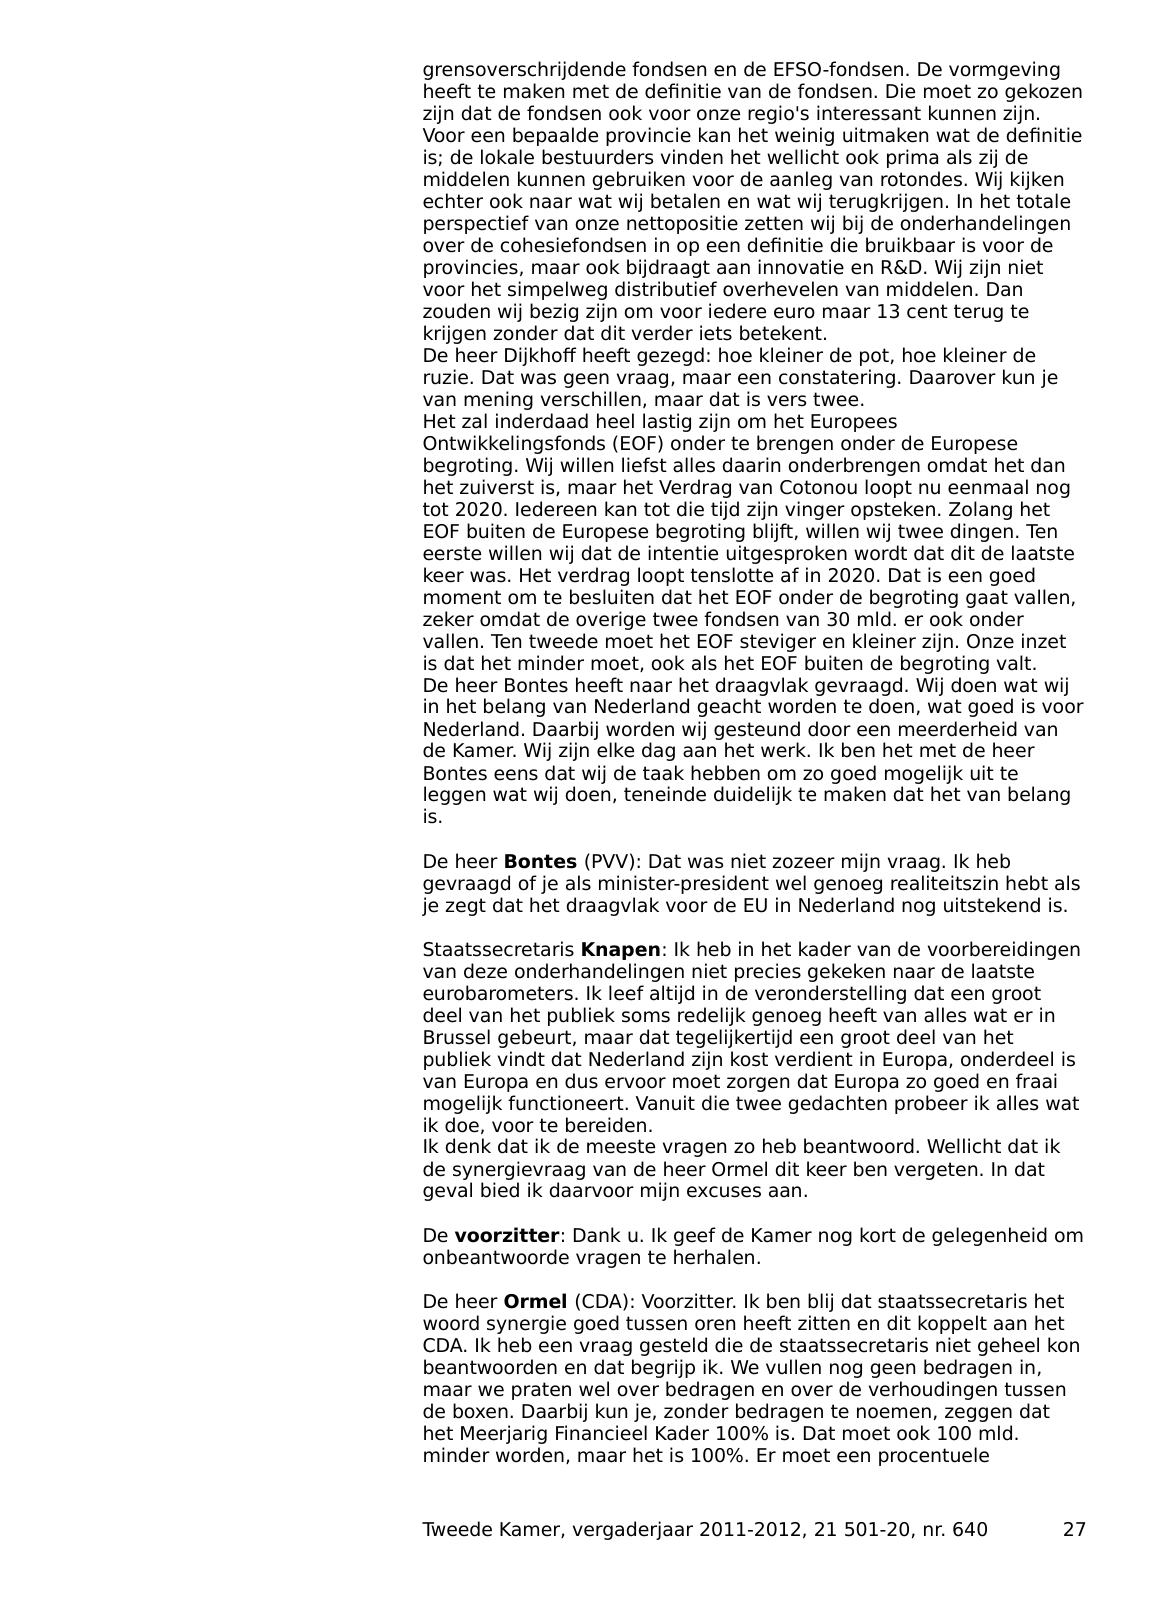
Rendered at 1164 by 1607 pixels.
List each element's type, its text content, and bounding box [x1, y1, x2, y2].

text De heer Bontes heeft naar het draagvlak gevraagd. Wij doen wat wij in het belang van Nederland geacht worden te doen, wat goed is voor Nederland. Daarbij worden wij gesteund door een meerderheid van de Kamer. Wij zijn elke dag aan het werk. Ik ben het met de heer Bontes eens dat wij de taak hebben om zo goed mogelijk uit te leggen wat wij doen, teneinde duidelijk te maken dat het van belang is. [422, 674, 1087, 828]
text De heer Ormel (CDA): Voorzitter. Ik ben blij dat staatssecretaris het woord synergie goed tussen oren heeft zitten en dit koppelt aan het CDA. Ik heb een vraag gesteld die de staatssecretaris niet geheel kon beantwoorden en dat begrijp ik. We vullen nog geen bedragen in, maar we praten wel over bedragen en over de verhoudingen tussen de boxen. Daarbij kun je, zonder bedragen te noemen, zeggen dat het Meerjarig Financieel Kader 100% is. Dat moet ook 100 mld. minder worden, maar het is 100%. Er moet een procentuele [422, 1291, 1087, 1467]
text De heer Dijkhoff heeft gezegd: hoe kleiner de pot, hoe kleiner de ruzie. Dat was geen vraag, maar een constatering. Daarover kun je van mening verschillen, maar dat is vers twee. [422, 345, 1087, 411]
text grensoverschrijdende fondsen en de EFSO-fondsen. De vormgeving heeft te maken met de definitie van de fondsen. Die moet zo gekozen zijn dat de fondsen ook voor onze regio's interessant kunnen zijn. Voor een bepaalde provincie kan het weinig uitmaken wat de definitie is; de lokale bestuurders vinden het wellicht ook prima als zij de middelen kunnen gebruiken voor de aanleg van rotondes. Wij kijken echter ook naar wat wij betalen en wat wij terugkrijgen. In het totale perspectief van onze nettopositie zetten wij bij de onderhandelingen over de cohesiefondsen in op een definitie die bruikbaar is voor de provincies, maar ook bijdraagt aan innovatie en R&D. Wij zijn niet voor het simpelweg distributief overhevelen van middelen. Dan zouden wij bezig zijn om voor iedere euro maar 13 cent terug te krijgen zonder dat dit verder iets betekent. [422, 59, 1087, 345]
text Het zal inderdaad heel lastig zijn om het Europees Ontwikkelingsfonds (EOF) onder te brengen onder de Europese begroting. Wij willen liefst alles daarin onderbrengen omdat het dan het zuiverst is, maar het Verdrag van Cotonou loopt nu eenmaal nog tot 2020. Iedereen kan tot die tijd zijn vinger opsteken. Zolang het EOF buiten de Europese begroting blijft, willen wij twee dingen. Ten eerste willen wij dat de intentie uitgesproken wordt dat dit de laatste keer was. Het verdrag loopt tenslotte af in 2020. Dat is een goed moment om te besluiten dat het EOF onder de begroting gaat vallen, zeker omdat de overige twee fondsen van 30 mld. er ook onder vallen. Ten tweede moet het EOF steviger en kleiner zijn. Onze inzet is dat het minder moet, ook als het EOF buiten de begroting valt. [422, 411, 1087, 674]
text De heer Bontes (PVV): Dat was niet zozeer mijn vraag. Ik heb gevraagd of je als minister-president wel genoeg realiteitszin hebt als je zegt dat het draagvlak voor de EU in Nederland nog uitstekend is. [422, 851, 1087, 916]
text Staatssecretaris Knapen: Ik heb in het kader van de voorbereidingen van deze onderhandelingen niet precies gekeken naar de laatste eurobarometers. Ik leef altijd in de veronderstelling dat een groot deel van het publiek soms redelijk genoeg heeft van alles wat er in Brussel gebeurt, maar dat tegelijkertijd een groot deel van het publiek vindt dat Nederland zijn kost verdient in Europa, onderdeel is van Europa en dus ervoor moet zorgen dat Europa zo goed en fraai mogelijk functioneert. Vanuit die twee gedachten probeer ik alles wat ik doe, voor te bereiden. [422, 939, 1087, 1136]
text De voorzitter: Dank u. Ik geef de Kamer nog kort de gelegenheid om onbeantwoorde vragen te herhalen. [422, 1224, 1087, 1268]
text Ik denk dat ik de meeste vragen zo heb beantwoord. Wellicht dat ik de synergievraag van de heer Ormel dit keer ben vergeten. In dat geval bied ik daarvoor mijn excuses aan. [422, 1136, 1087, 1202]
